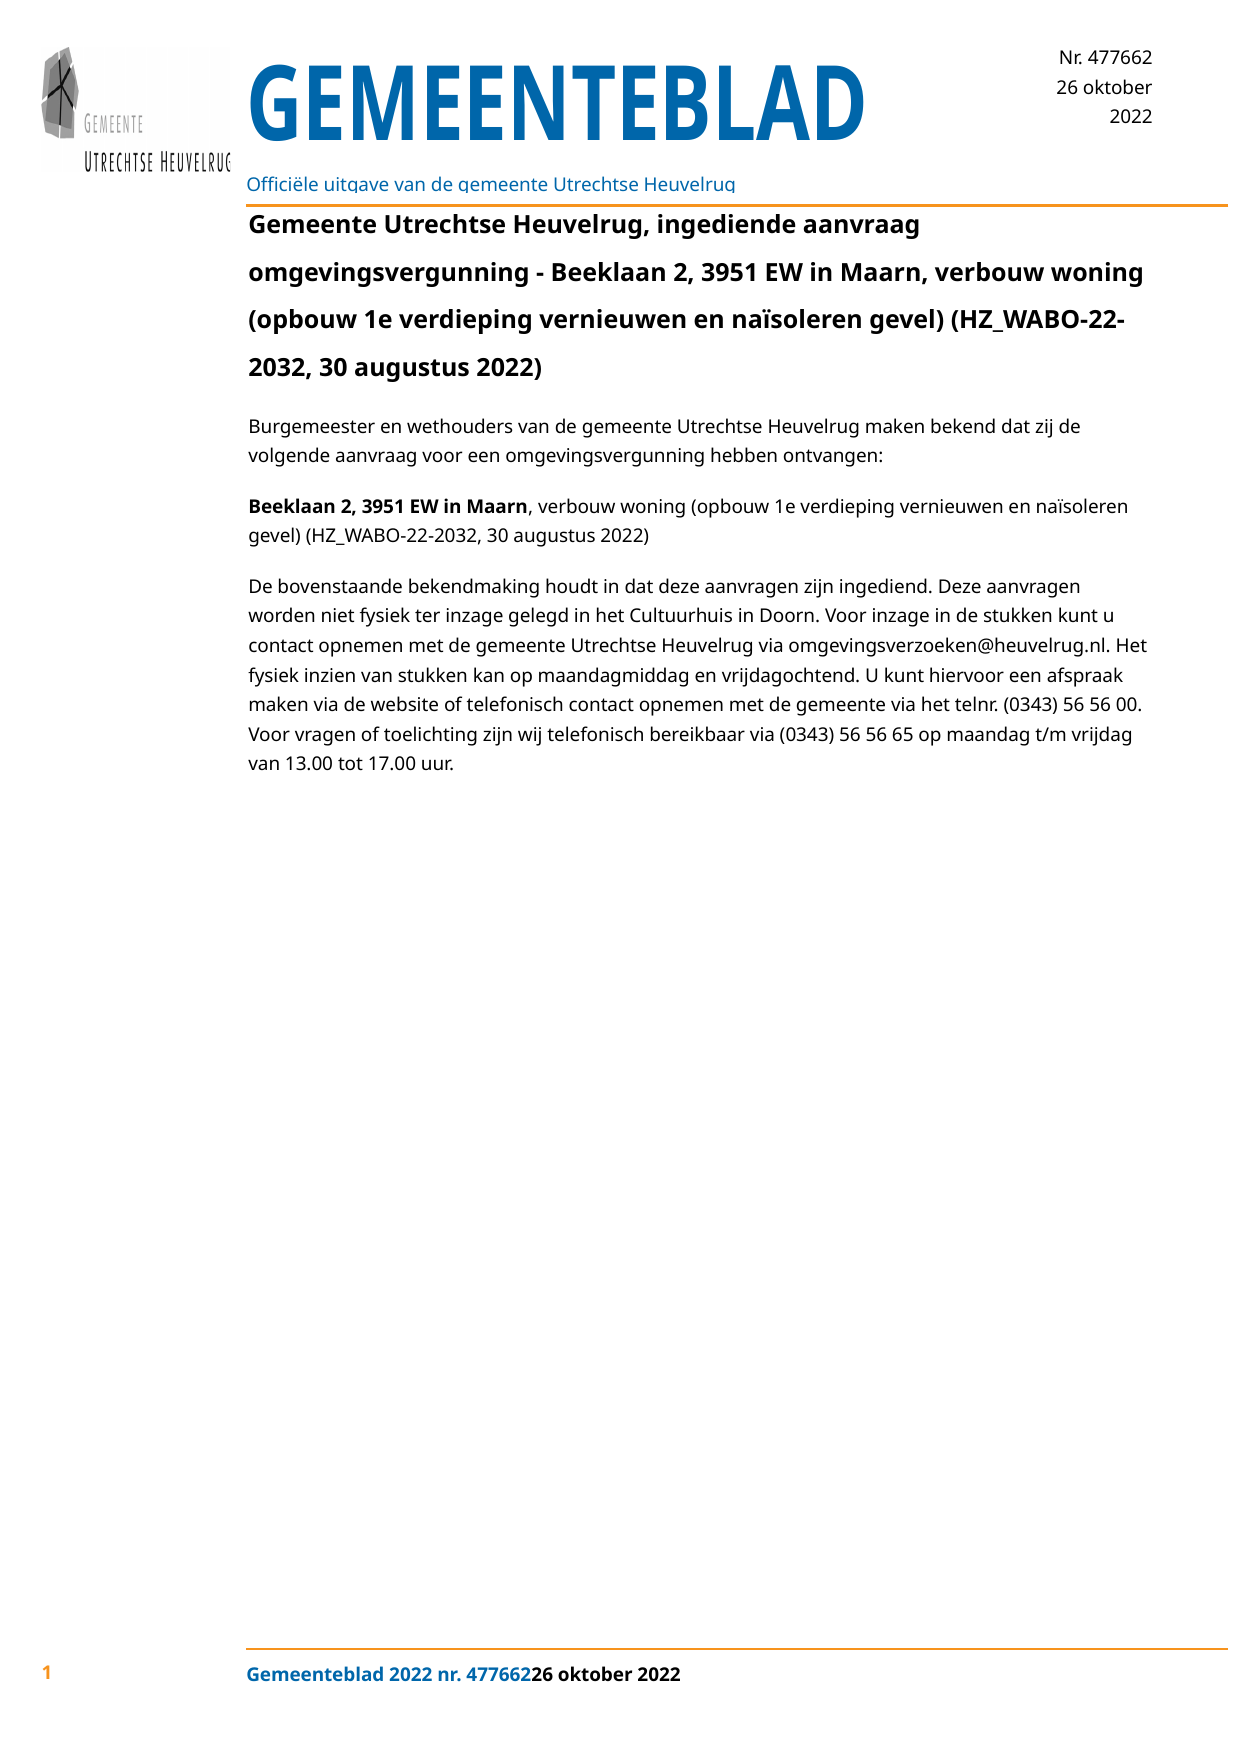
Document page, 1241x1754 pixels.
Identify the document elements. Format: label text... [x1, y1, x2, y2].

picture [41, 47, 231, 172]
text Beeklaan 2, 3951 EW in Maarn, verbouw woning (opbouw 1e verdieping vernieuwen en naïsoleren gevel) (HZ_WABO-22-2032, 30 augustus 2022) [248, 493, 1152, 548]
text Gemeente Utrechtse Heuvelrug, ingediende aanvraag omgevingsvergunning - Beeklaan 2, 3951 EW in Maarn, verbouw woning (opbouw 1e verdieping vernieuwen en naïsoleren gevel) (HZ_WABO-22-2032, 30 augustus 2022) [248, 207, 1152, 384]
text De bovenstaande bekendmaking houdt in dat deze aanvragen zijn ingediend. Deze aanvragen worden niet fysiek ter inzage gelegd in het Cultuurhuis in Doorn. Voor inzage in de stukken kunt u contact opnemen met de gemeente Utrechtse Heuvelrug via omgevingsverzoeken@heuvelrug.nl. Het fysiek inzien van stukken kan op maandagmiddag en vrijdagochtend. U kunt hiervoor een afspraak maken via de website of telefonisch contact opnemen met de gemeente via het telnr. (0343) 56 56 00. Voor vragen of toelichting zijn wij telefonisch bereikbaar via (0343) 56 56 65 op maandag t/m vrijdag van 13.00 tot 17.00 uur. [248, 573, 1152, 776]
text Burgemeester en wethouders van de gemeente Utrechtse Heuvelrug maken bekend dat zij de volgende aanvraag voor een omgevingsvergunning hebben ontvangen: [248, 413, 1152, 468]
